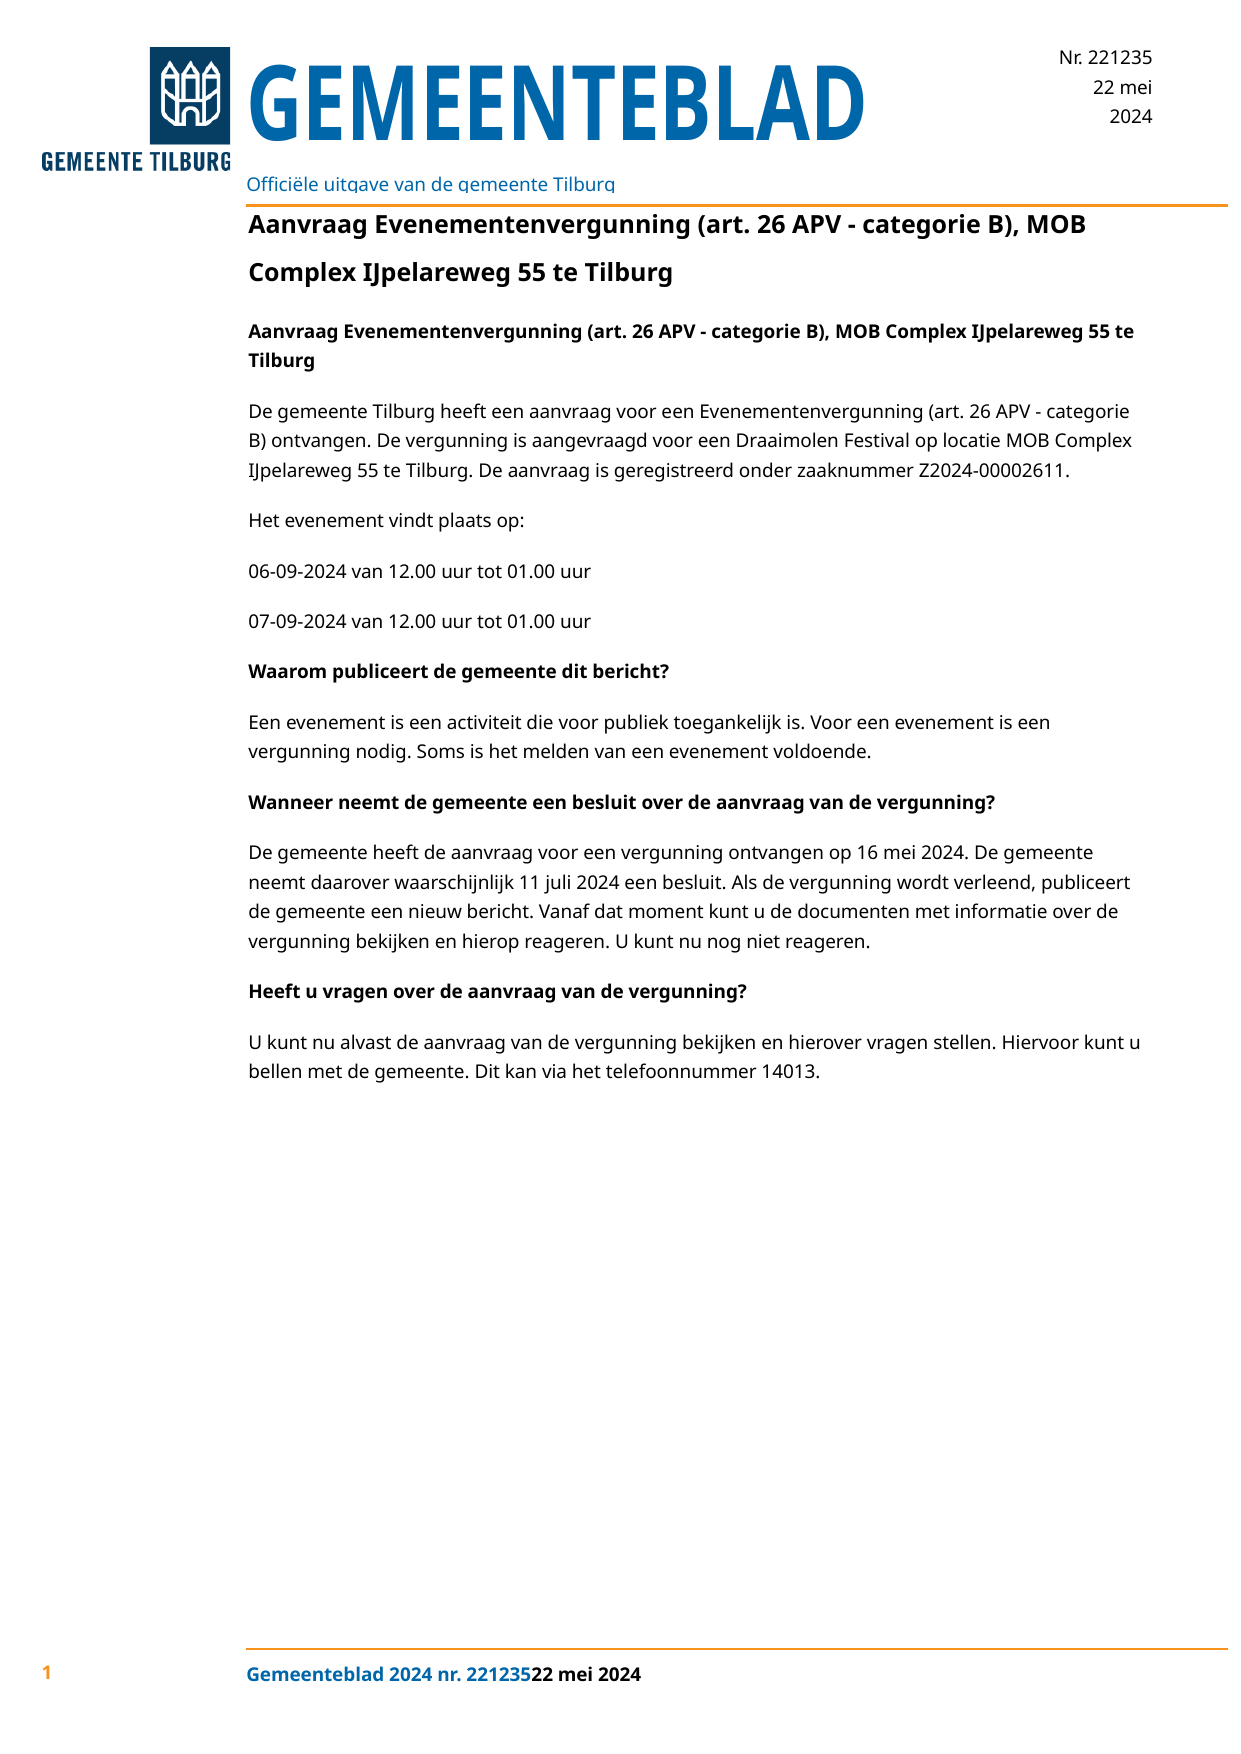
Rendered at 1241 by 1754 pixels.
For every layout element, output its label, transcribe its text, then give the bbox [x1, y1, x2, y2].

text 07-09-2024 van 12.00 uur tot 01.00 uur [248, 608, 1152, 634]
text U kunt nu alvast de aanvraag van de vergunning bekijken en hierover vragen stellen. Hiervoor kunt u bellen met de gemeente. Dit kan via het telefoonnummer 14013. [248, 1029, 1152, 1084]
text Een evenement is een activiteit die voor publiek toegankelijk is. Voor een evenement is een vergunning nodig. Soms is het melden van een evenement voldoende. [248, 709, 1152, 764]
text Waarom publiceert de gemeente dit bericht? [248, 659, 1152, 684]
text Aanvraag Evenementenvergunning (art. 26 APV - categorie B), MOB Complex IJpelareweg 55 te Tilburg [248, 207, 1152, 288]
text Het evenement vindt plaats op: [248, 507, 1152, 533]
picture [41, 47, 231, 172]
text De gemeente Tilburg heeft een aanvraag voor een Evenementenvergunning (art. 26 APV - categorie B) ontvangen. De vergunning is aangevraagd voor een Draaimolen Festival op locatie MOB Complex IJpelareweg 55 te Tilburg. De aanvraag is geregistreerd onder zaaknummer Z2024-00002611. [248, 398, 1152, 483]
text Wanneer neemt de gemeente een besluit over de aanvraag van de vergunning? [248, 789, 1152, 815]
text Aanvraag Evenementenvergunning (art. 26 APV - categorie B), MOB Complex IJpelareweg 55 te Tilburg [248, 318, 1152, 373]
text De gemeente heeft de aanvraag voor een vergunning ontvangen op 16 mei 2024. De gemeente neemt daarover waarschijnlijk 11 juli 2024 een besluit. Als de vergunning wordt verleend, publiceert de gemeente een nieuw bericht. Vanaf dat moment kunt u de documenten met informatie over de vergunning bekijken en hierop reageren. U kunt nu nog niet reageren. [248, 839, 1152, 954]
text 06-09-2024 van 12.00 uur tot 01.00 uur [248, 558, 1152, 584]
text Heeft u vragen over de aanvraag van de vergunning? [248, 979, 1152, 1004]
